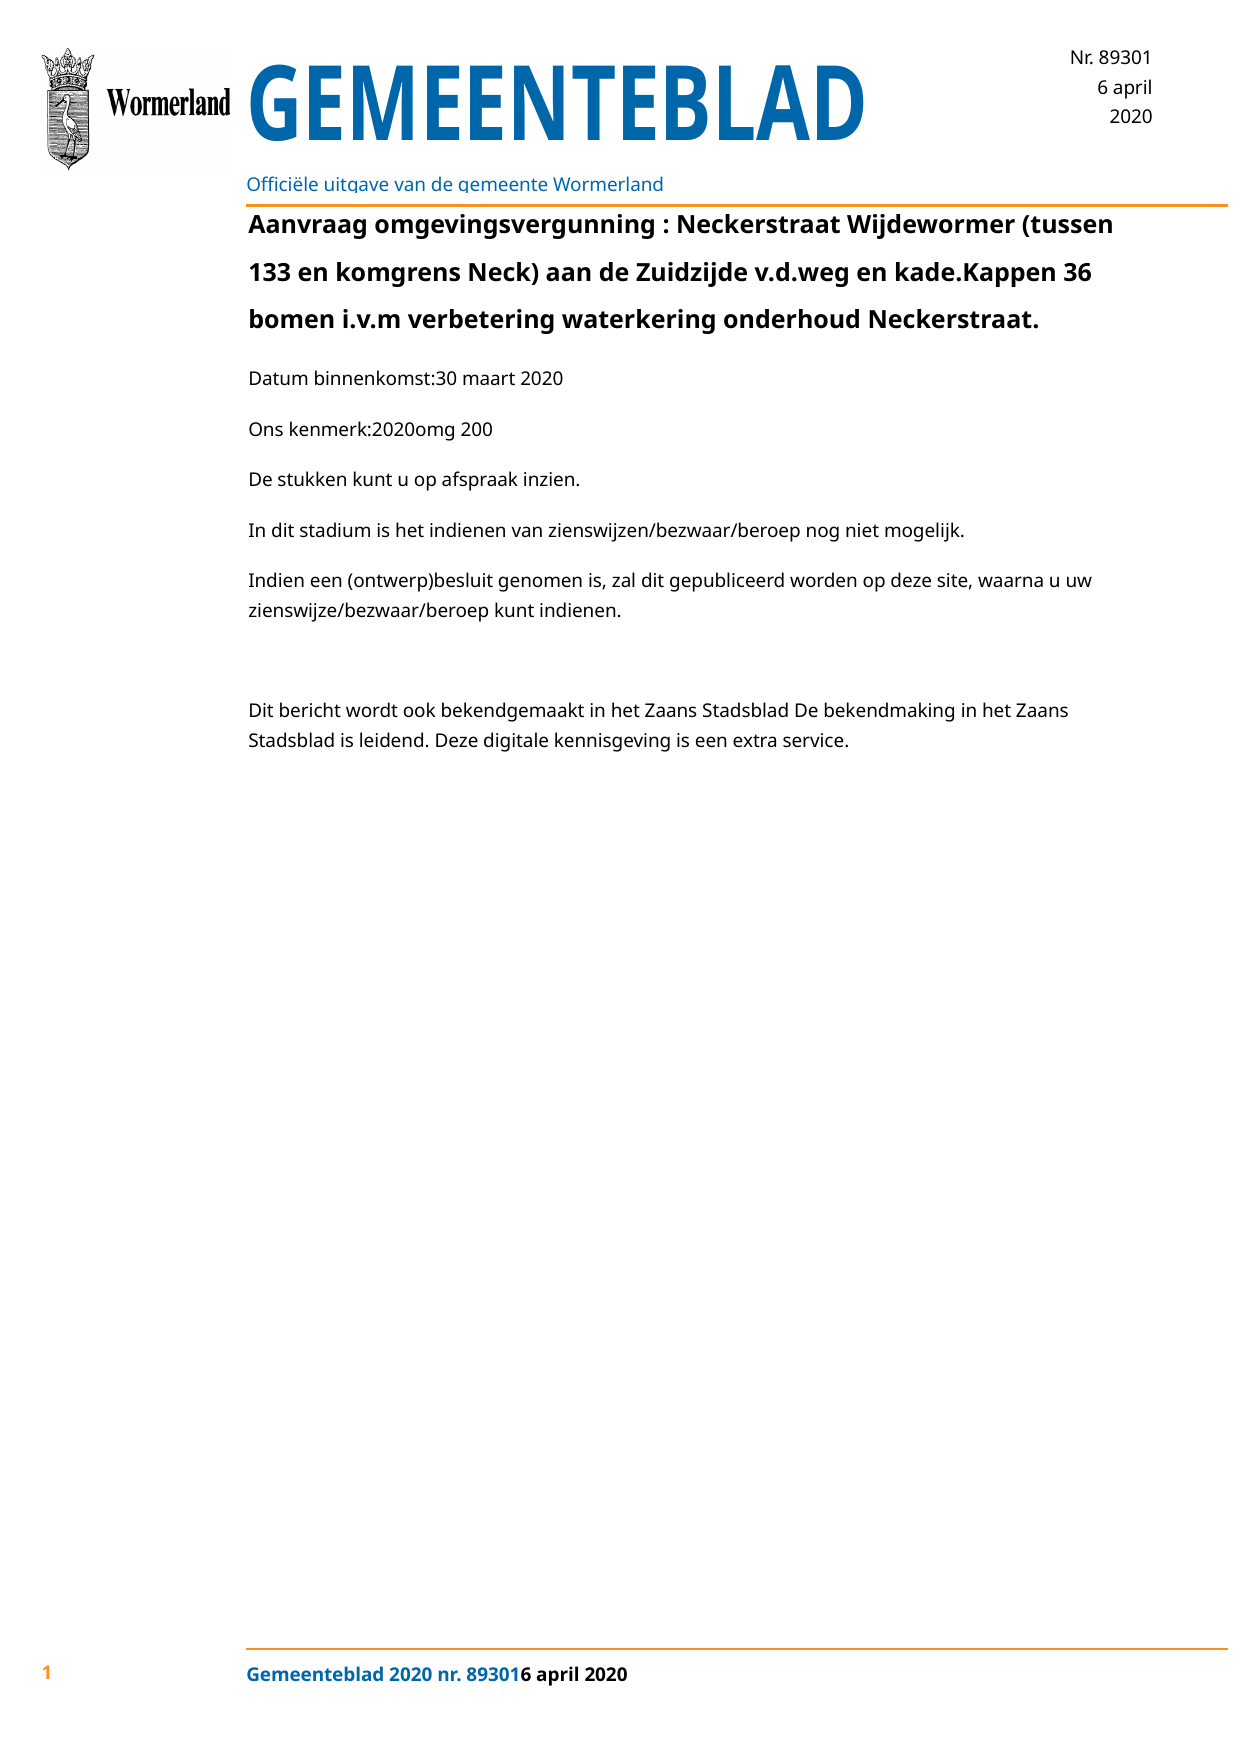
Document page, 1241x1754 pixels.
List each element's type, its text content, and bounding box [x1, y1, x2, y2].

text Aanvraag omgevingsvergunning : Neckerstraat Wijdewormer (tussen 133 en komgrens Neck) aan de Zuidzijde v.d.weg en kade.Kappen 36 bomen i.v.m verbetering waterkering onderhoud Neckerstraat. [248, 207, 1152, 336]
text In dit stadium is het indienen van zienswijzen/bezwaar/beroep nog niet mogelijk. [248, 517, 1152, 542]
picture [41, 47, 231, 172]
text Dit bericht wordt ook bekendgemaakt in het Zaans Stadsblad De bekendmaking in het Zaans Stadsblad is leidend. Deze digitale kennisgeving is een extra service. [248, 698, 1152, 753]
text Indien een (ontwerp)besluit genomen is, zal dit gepubliceerd worden op deze site, waarna u uw zienswijze/bezwaar/beroep kunt indienen. [248, 567, 1152, 622]
text Ons kenmerk:2020omg 200 [248, 416, 1152, 442]
text De stukken kunt u op afspraak inzien. [248, 466, 1152, 492]
text Datum binnenkomst:30 maart 2020 [248, 366, 1152, 391]
